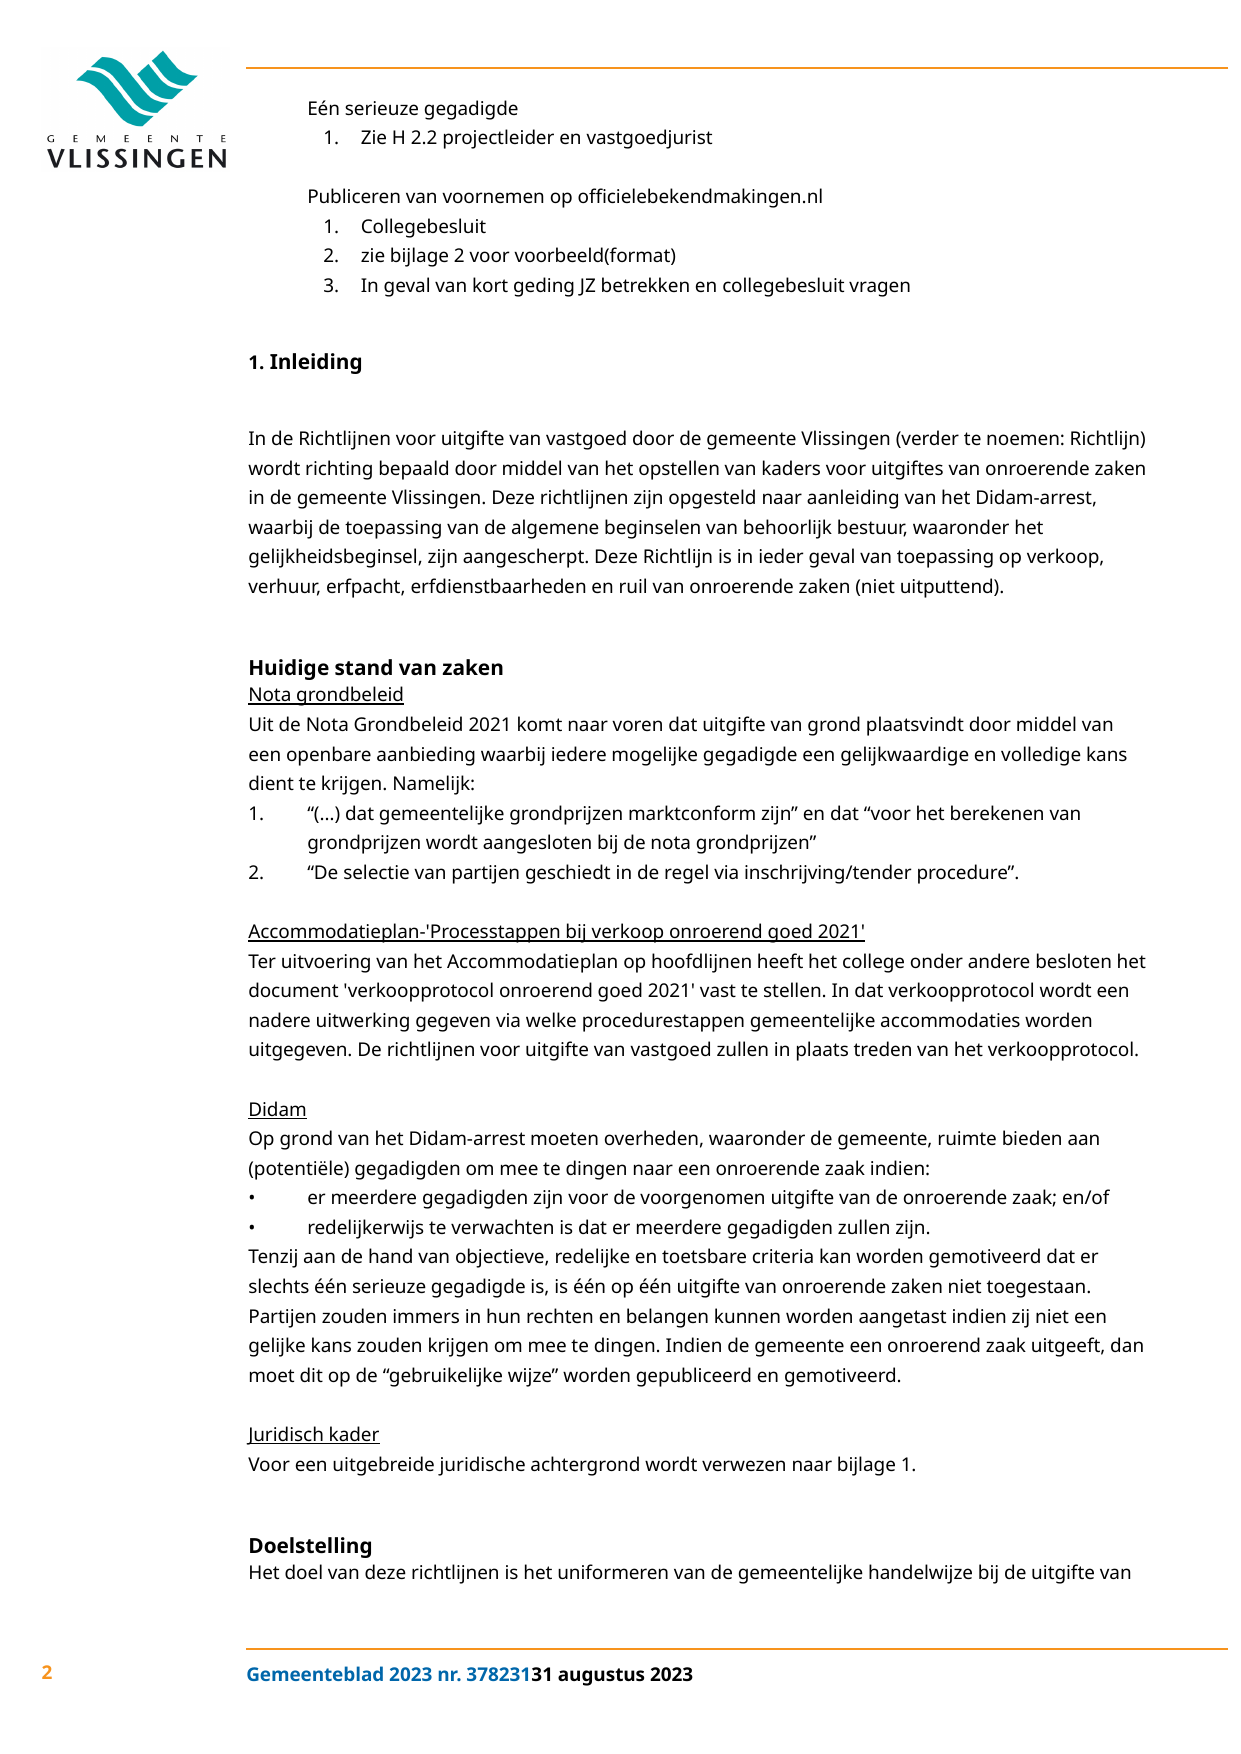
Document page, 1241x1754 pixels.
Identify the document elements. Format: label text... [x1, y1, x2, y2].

list Collegebesluit [323, 213, 1152, 239]
list Zie H 2.2 projectleider en vastgoedjurist [323, 124, 1152, 150]
text Op grond van het Didam-arrest moeten overheden, waaronder de gemeente, ruimte bieden aan (potentiële) gegadigden om mee te dingen naar een onroerende zaak indien: [248, 1125, 1152, 1181]
text Uit de Nota Grondbeleid 2021 komt naar voren dat uitgifte van grond plaatsvindt door middel van een openbare aanbieding waarbij iedere mogelijke gegadigde een gelijkwaardige en volledige kans dient te krijgen. Namelijk: [248, 711, 1152, 796]
text Huidige stand van zaken [248, 653, 1152, 682]
list zie bijlage 2 voor voorbeeld(format) [323, 243, 1152, 268]
text 1. Inleiding [248, 347, 1152, 376]
text Voor een uitgebreide juridische achtergrond wordt verwezen naar bijlage 1. [248, 1451, 1152, 1476]
list redelijkerwijs te verwachten is dat er meerdere gegadigden zullen zijn. [248, 1214, 1152, 1240]
text Ter uitvoering van het Accommodatieplan op hoofdlijnen heeft het college onder andere besloten het document 'verkoopprotocol onroerend goed 2021' vast te stellen. In dat verkoopprotocol wordt een nadere uitwerking gegeven via welke procedurestappen gemeentelijke accommodaties worden uitgegeven. De richtlijnen voor uitgifte van vastgoed zullen in plaats treden van het verkoopprotocol. [248, 948, 1152, 1062]
text Tenzij aan de hand van objectieve, redelijke en toetsbare criteria kan worden gemotiveerd dat er slechts één serieuze gegadigde is, is één op één uitgifte van onroerende zaken niet toegestaan. Partijen zouden immers in hun rechten en belangen kunnen worden aangetast indien zij niet een gelijke kans zouden krijgen om mee te dingen. Indien de gemeente een onroerend zaak uitgeeft, dan moet dit op de “gebruikelijke wijze” worden gepubliceerd en gemotiveerd. [248, 1244, 1152, 1388]
list “(…) dat gemeentelijke grondprijzen marktconform zijn” en dat “voor het berekenen van grondprijzen wordt aangesloten bij de nota grondprijzen” [248, 800, 1152, 855]
text Didam [248, 1096, 1152, 1121]
text In de Richtlijnen voor uitgifte van vastgoed door de gemeente Vlissingen (verder te noemen: Richtlijn) wordt richting bepaald door middel van het opstellen van kaders voor uitgiftes van onroerende zaken in de gemeente Vlissingen. Deze richtlijnen zijn opgesteld naar aanleiding van het Didam-arrest, waarbij de toepassing van de algemene beginselen van behoorlijk bestuur, waaronder het gelijkheidsbeginsel, zijn aangescherpt. Deze Richtlijn is in ieder geval van toepassing op verkoop, verhuur, erfpacht, erfdienstbaarheden en ruil van onroerende zaken (niet uitputtend). [248, 425, 1152, 599]
picture [41, 47, 231, 172]
list “De selectie van partijen geschiedt in de regel via inschrijving/tender procedure”. [248, 859, 1152, 885]
list Publiceren van voornemen op officielebekendmakingen.nl [248, 183, 1152, 209]
list Eén serieuze gegadigde [248, 95, 1152, 121]
text Doelstelling [248, 1531, 1152, 1559]
text Nota grondbeleid [248, 682, 1152, 707]
text Accommodatieplan-'Processtappen bij verkoop onroerend goed 2021' [248, 918, 1152, 944]
list er meerdere gegadigden zijn voor de voorgenomen uitgifte van de onroerende zaak; en/of [248, 1184, 1152, 1210]
text Juridisch kader [248, 1421, 1152, 1447]
text Het doel van deze richtlijnen is het uniformeren van de gemeentelijke handelwijze bij de uitgifte van [248, 1559, 1152, 1585]
list In geval van kort geding JZ betrekken en collegebesluit vragen [323, 272, 1152, 298]
